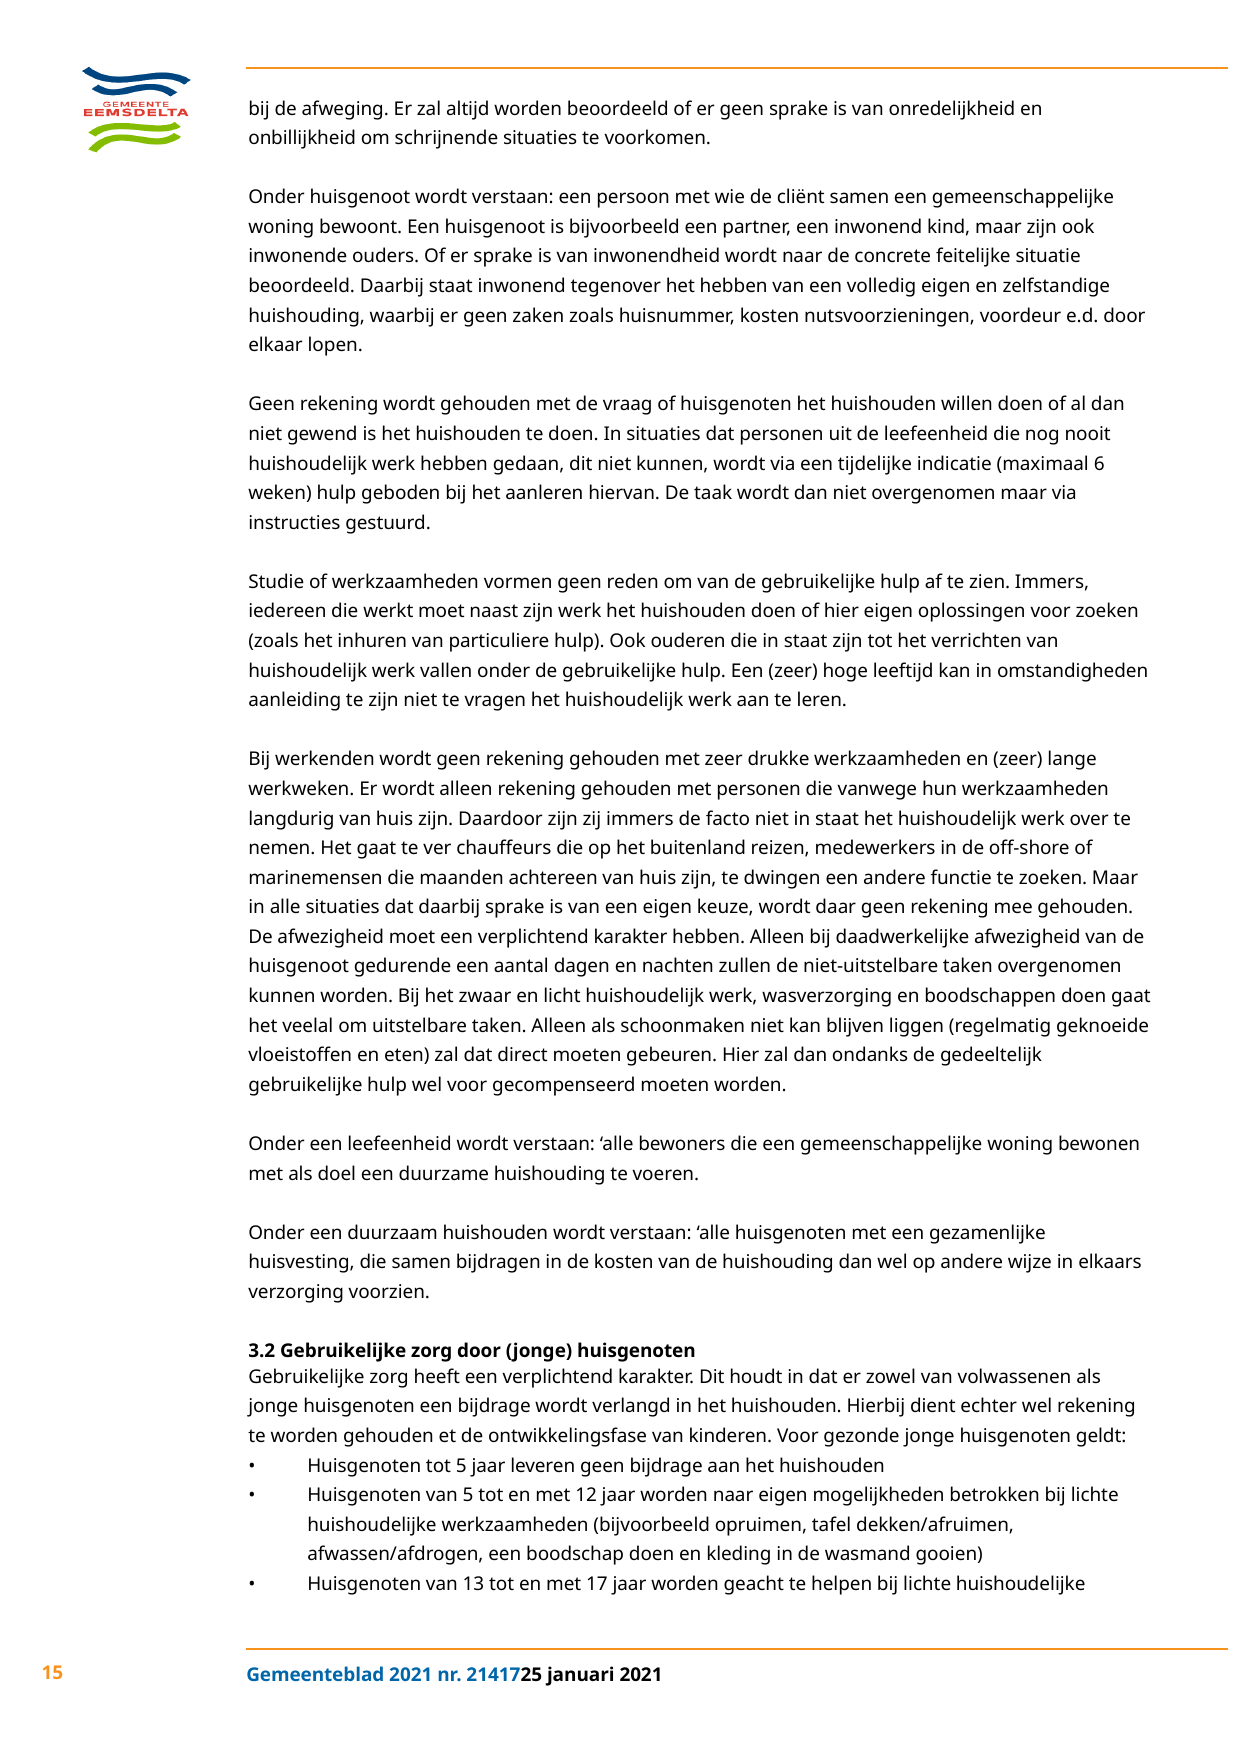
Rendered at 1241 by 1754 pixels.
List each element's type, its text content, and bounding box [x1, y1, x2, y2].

picture [41, 47, 231, 172]
text Gebruikelijke zorg heeft een verplichtend karakter. Dit houdt in dat er zowel van volwassenen als jonge huisgenoten een bijdrage wordt verlangd in het huishouden. Hierbij dient echter wel rekening te worden gehouden et de ontwikkelingsfase van kinderen. Voor gezonde jonge huisgenoten geldt: [248, 1363, 1152, 1448]
list Huisgenoten van 13 tot en met 17 jaar worden geacht te helpen bij lichte huishoudelijke [248, 1570, 1152, 1596]
text Onder huisgenoot wordt verstaan: een persoon met wie de cliënt samen een gemeenschappelijke woning bewoont. Een huisgenoot is bijvoorbeeld een partner, een inwonend kind, maar zijn ook inwonende ouders. Of er sprake is van inwonendheid wordt naar de concrete feitelijke situatie beoordeeld. Daarbij staat inwonend tegenover het hebben van een volledig eigen en zelfstandige huishouding, waarbij er geen zaken zoals huisnummer, kosten nutsvoorzieningen, voordeur e.d. door elkaar lopen. [248, 183, 1152, 357]
list Huisgenoten van 5 tot en met 12 jaar worden naar eigen mogelijkheden betrokken bij lichte huishoudelijke werkzaamheden (bijvoorbeeld opruimen, tafel dekken/afruimen, afwassen/afdrogen, een boodschap doen en kleding in de wasmand gooien) [248, 1481, 1152, 1566]
text Studie of werkzaamheden vormen geen reden om van de gebruikelijke hulp af te zien. Immers, iedereen die werkt moet naast zijn werk het huishouden doen of hier eigen oplossingen voor zoeken (zoals het inhuren van particuliere hulp). Ook ouderen die in staat zijn tot het verrichten van huishoudelijk werk vallen onder de gebruikelijke hulp. Een (zeer) hoge leeftijd kan in omstandigheden aanleiding te zijn niet te vragen het huishoudelijk werk aan te leren. [248, 568, 1152, 712]
text 3.2 Gebruikelijke zorg door (jonge) huisgenoten [248, 1337, 1152, 1363]
text Geen rekening wordt gehouden met de vraag of huisgenoten het huishouden willen doen of al dan niet gewend is het huishouden te doen. In situaties dat personen uit de leefeenheid die nog nooit huishoudelijk werk hebben gedaan, dit niet kunnen, wordt via een tijdelijke indicatie (maximaal 6 weken) hulp geboden bij het aanleren hiervan. De taak wordt dan niet overgenomen maar via instructies gestuurd. [248, 391, 1152, 535]
list Huisgenoten tot 5 jaar leveren geen bijdrage aan het huishouden [248, 1452, 1152, 1477]
text bij de afweging. Er zal altijd worden beoordeeld of er geen sprake is van onredelijkheid en onbillijkheid om schrijnende situaties te voorkomen. [248, 95, 1152, 150]
text Onder een leefeenheid wordt verstaan: ‘alle bewoners die een gemeenschappelijke woning bewonen met als doel een duurzame huishouding te voeren. [248, 1130, 1152, 1186]
text Bij werkenden wordt geen rekening gehouden met zeer drukke werkzaamheden en (zeer) lange werkweken. Er wordt alleen rekening gehouden met personen die vanwege hun werkzaamheden langdurig van huis zijn. Daardoor zijn zij immers de facto niet in staat het huishoudelijk werk over te nemen. Het gaat te ver chauffeurs die op het buitenland reizen, medewerkers in de off-shore of marinemensen die maanden achtereen van huis zijn, te dwingen een andere functie te zoeken. Maar in alle situaties dat daarbij sprake is van een eigen keuze, wordt daar geen rekening mee gehouden. De afwezigheid moet een verplichtend karakter hebben. Alleen bij daadwerkelijke afwezigheid van de huisgenoot gedurende een aantal dagen en nachten zullen de niet-uitstelbare taken overgenomen kunnen worden. Bij het zwaar en licht huishoudelijk werk, wasverzorging en boodschappen doen gaat het veelal om uitstelbare taken. Alleen als schoonmaken niet kan blijven liggen (regelmatig geknoeide vloeistoffen en eten) zal dat direct moeten gebeuren. Hier zal dan ondanks de gedeeltelijk gebruikelijke hulp wel voor gecompenseerd moeten worden. [248, 746, 1152, 1097]
text Onder een duurzaam huishouden wordt verstaan: ‘alle huisgenoten met een gezamenlijke huisvesting, die samen bijdragen in de kosten van de huishouding dan wel op andere wijze in elkaars verzorging voorzien. [248, 1219, 1152, 1304]
